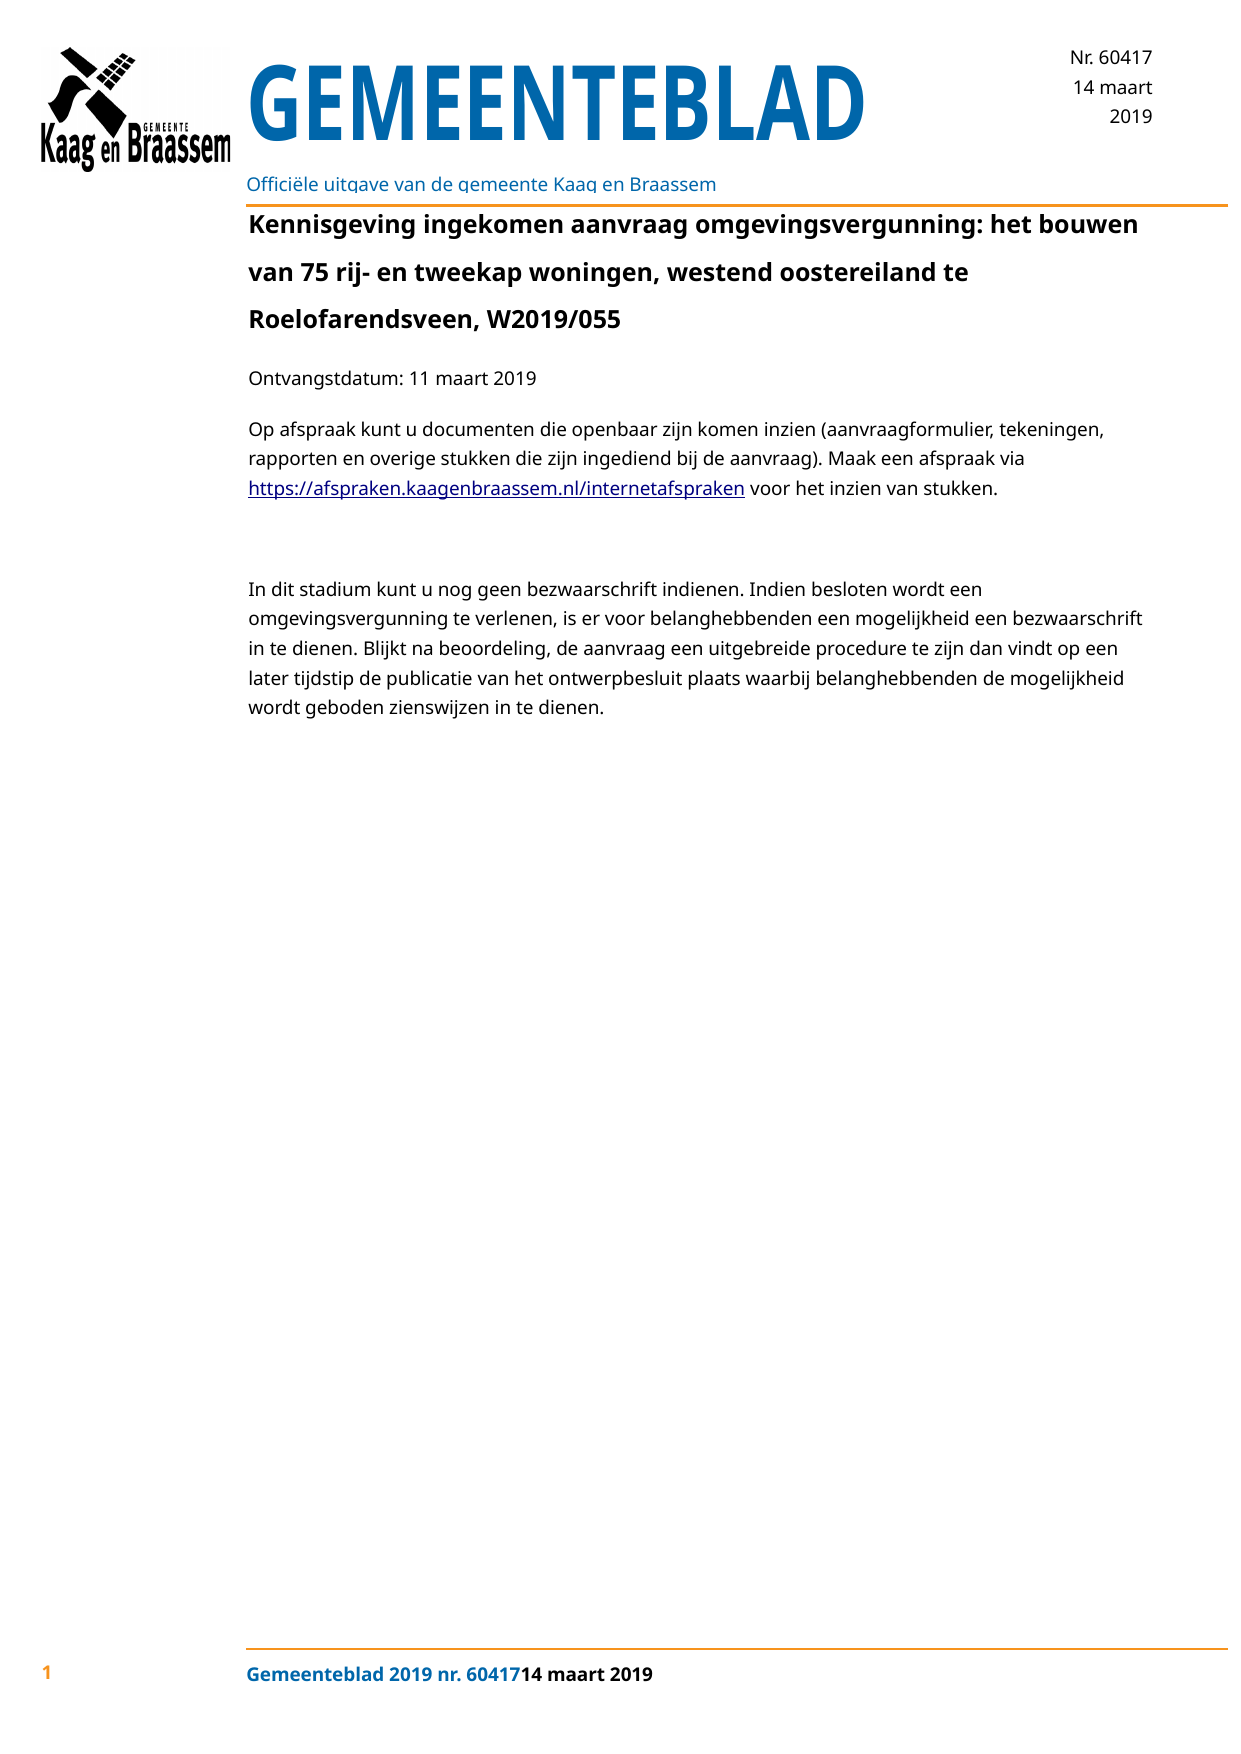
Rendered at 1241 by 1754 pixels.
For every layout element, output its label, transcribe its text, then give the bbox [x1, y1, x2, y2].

text Ontvangstdatum: 11 maart 2019 [248, 366, 1152, 391]
text In dit stadium kunt u nog geen bezwaarschrift indienen. Indien besloten wordt een omgevingsvergunning te verlenen, is er voor belanghebbenden een mogelijkheid een bezwaarschrift in te dienen. Blijkt na beoordeling, de aanvraag een uitgebreide procedure te zijn dan vindt op een later tijdstip de publicatie van het ontwerpbesluit plaats waarbij belanghebbenden de mogelijkheid wordt geboden zienswijzen in te dienen. [248, 576, 1152, 720]
picture [41, 47, 231, 172]
text Kennisgeving ingekomen aanvraag omgevingsvergunning: het bouwen van 75 rij- en tweekap woningen, westend oostereiland te Roelofarendsveen, W2019/055 [248, 207, 1152, 336]
text Op afspraak kunt u documenten die openbaar zijn komen inzien (aanvraagformulier, tekeningen, rapporten en overige stukken die zijn ingediend bij de aanvraag). Maak een afspraak via https://afspraken.kaagenbraassem.nl/internetafspraken voor het inzien van stukken. [248, 416, 1152, 501]
